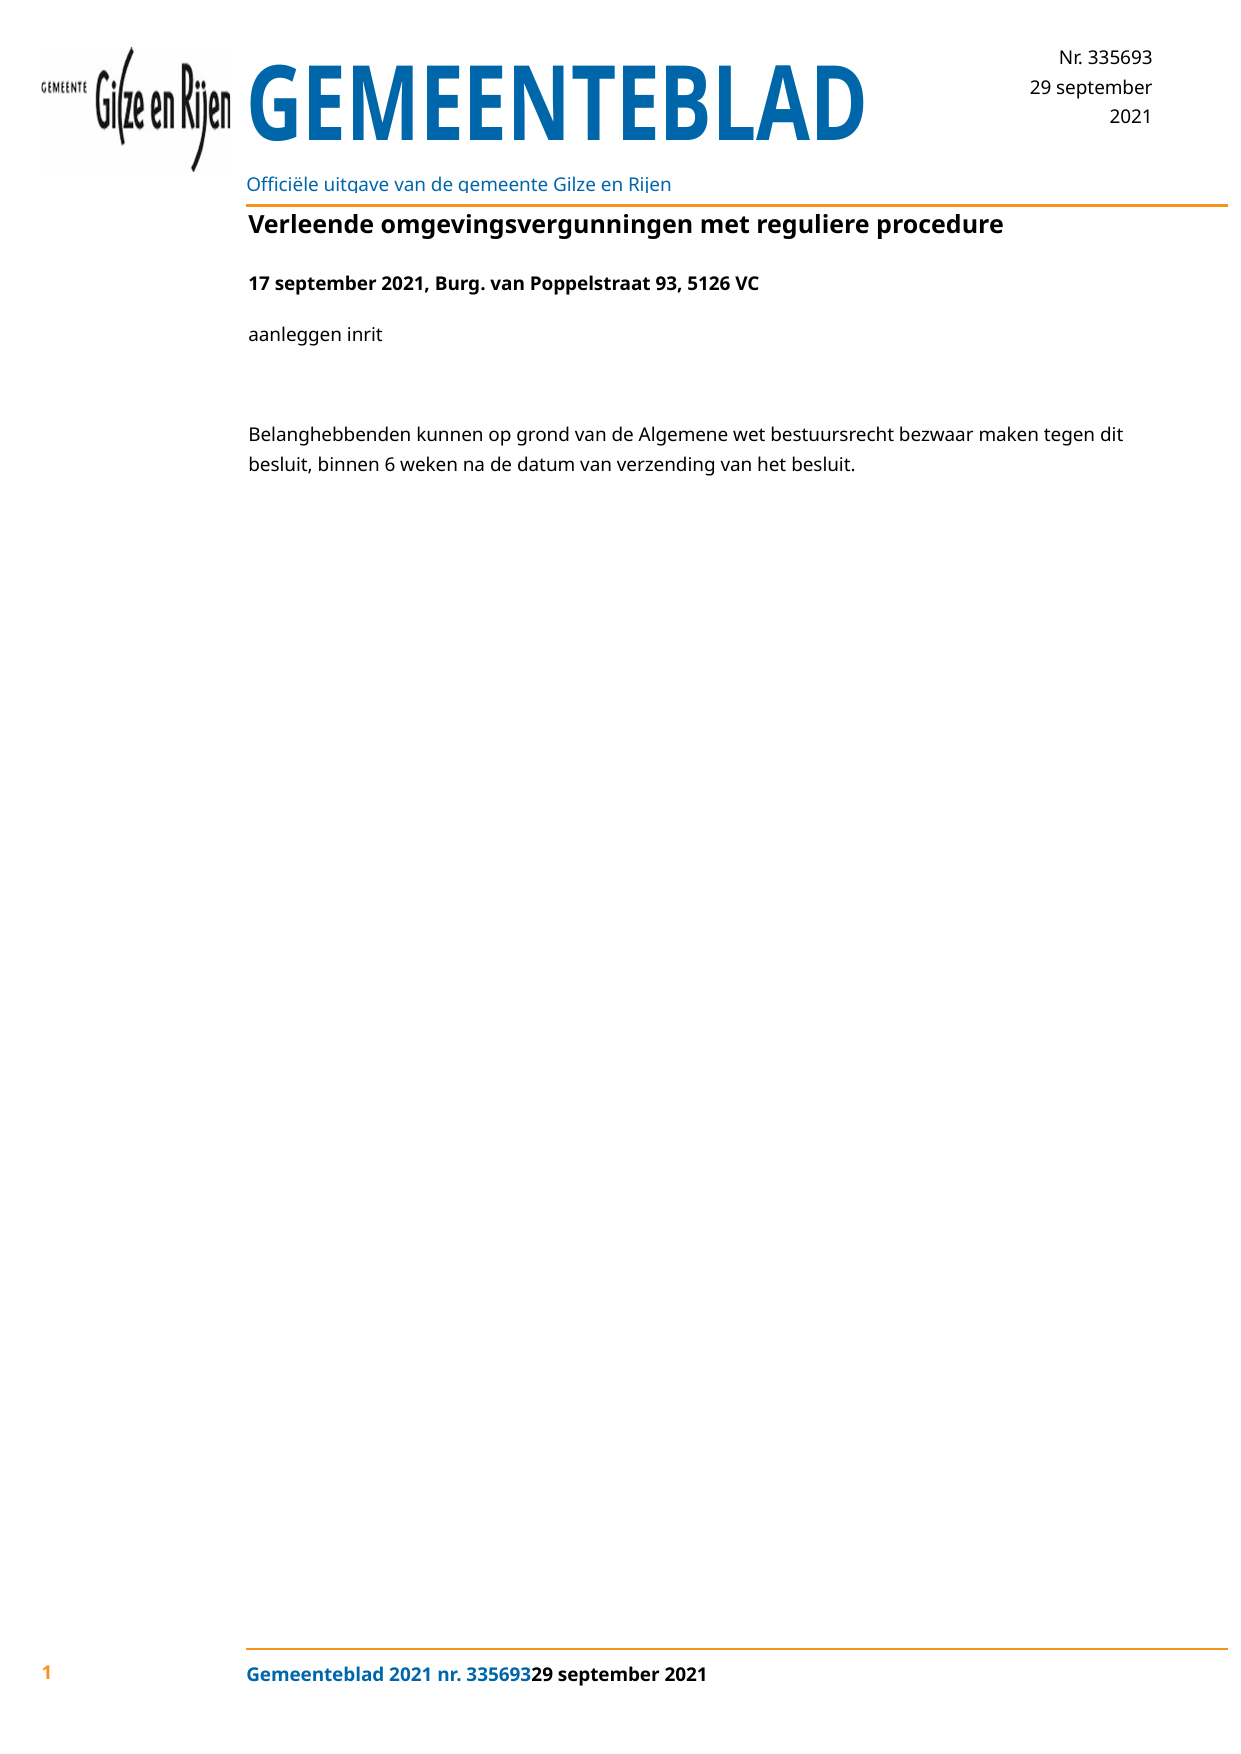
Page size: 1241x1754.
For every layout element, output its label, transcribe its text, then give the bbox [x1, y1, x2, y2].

picture [41, 47, 231, 172]
text aanleggen inrit [248, 321, 1152, 346]
text Verleende omgevingsvergunningen met reguliere procedure [248, 207, 1152, 241]
text Belanghebbenden kunnen op grond van de Algemene wet bestuursrecht bezwaar maken tegen dit besluit, binnen 6 weken na de datum van verzending van het besluit. [248, 422, 1152, 477]
text 17 september 2021, Burg. van Poppelstraat 93, 5126 VC [248, 270, 1152, 296]
